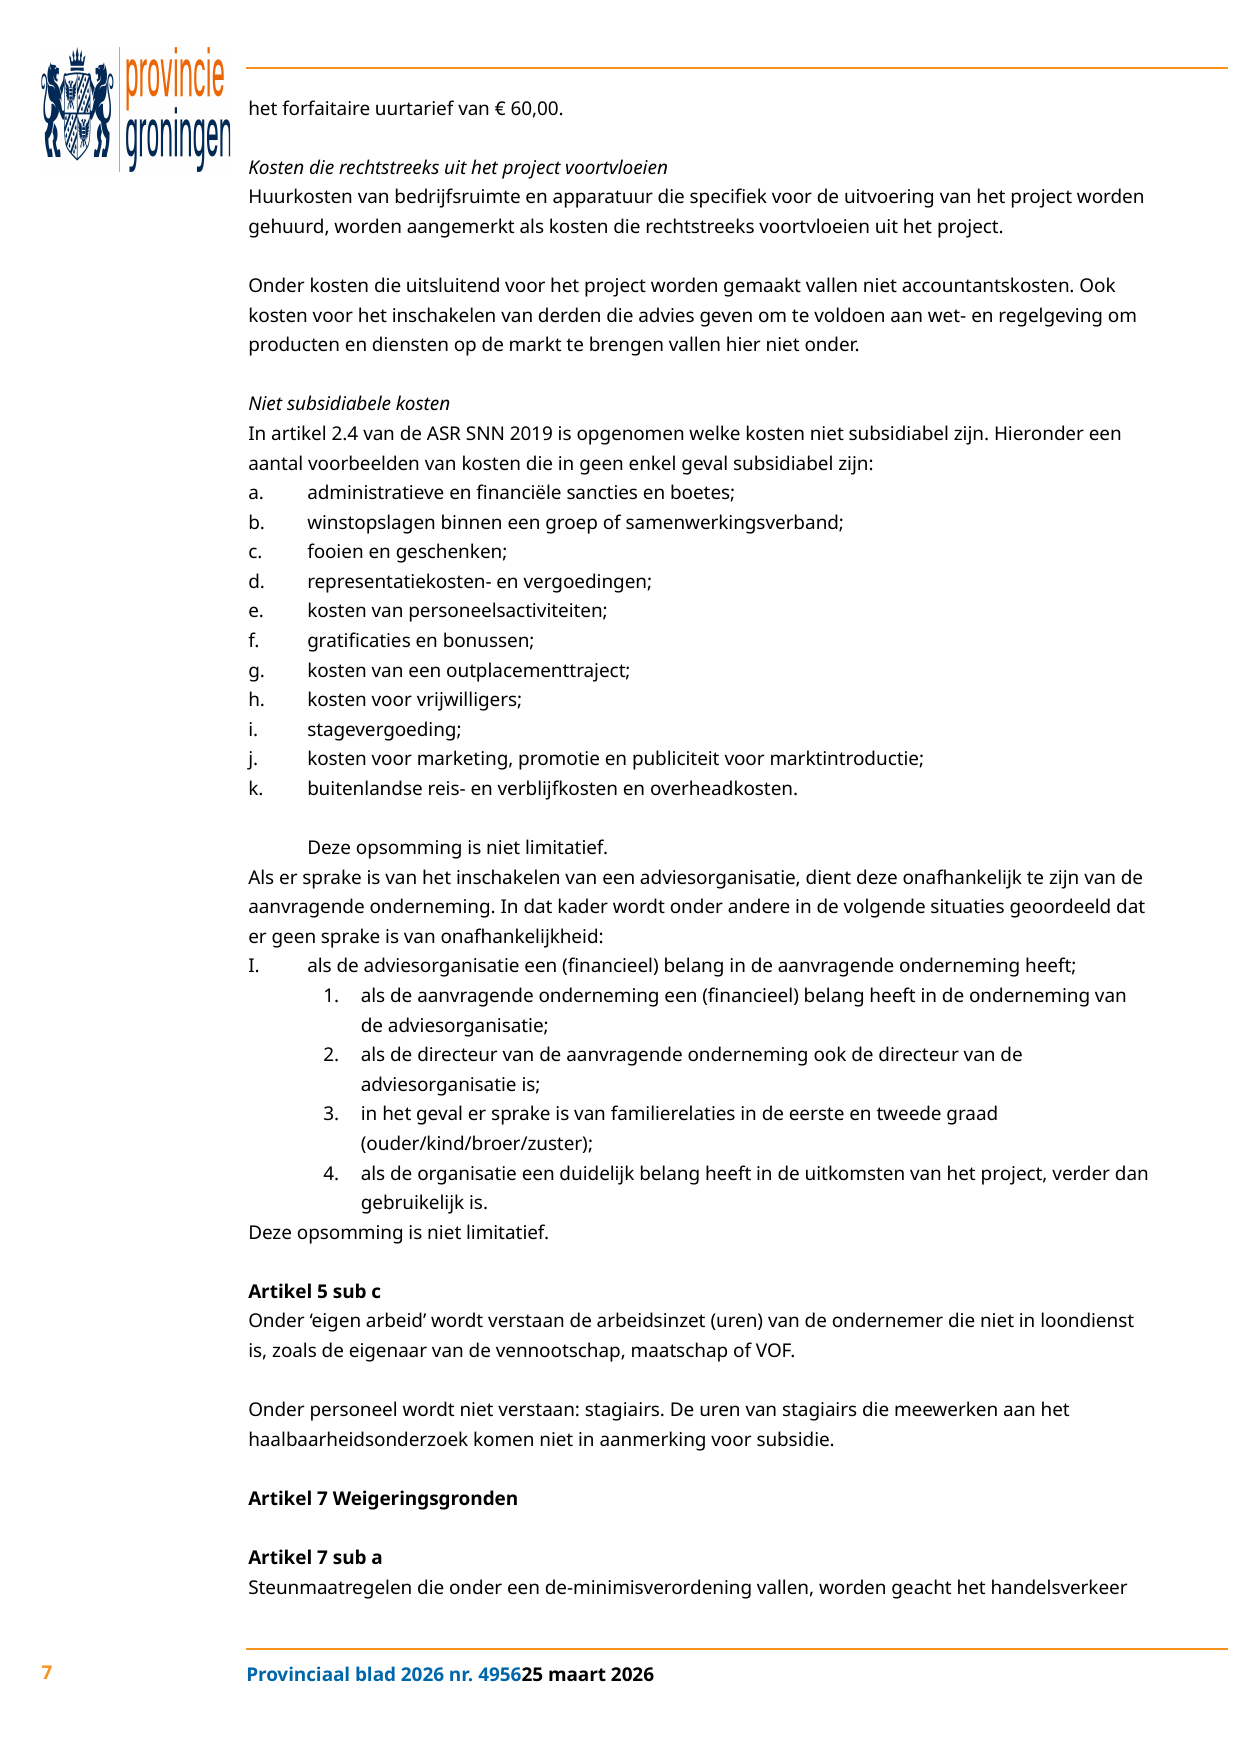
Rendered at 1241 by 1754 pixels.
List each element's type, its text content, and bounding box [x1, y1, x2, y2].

list kosten van personeelsactiviteiten; [248, 598, 1152, 623]
list als de aanvragende onderneming een (financieel) belang heeft in de onderneming van de adviesorganisatie; [323, 982, 1152, 1038]
text Deze opsomming is niet limitatief. [248, 1219, 1152, 1245]
text Onder ‘eigen arbeid’ wordt verstaan de arbeidsinzet (uren) van de ondernemer die niet in loondienst is, zoals de eigenaar van de vennootschap, maatschap of VOF. [248, 1308, 1152, 1363]
text Artikel 5 sub c [248, 1278, 1152, 1304]
text Steunmaatregelen die onder een de-minimisverordening vallen, worden geacht het handelsverkeer [248, 1574, 1152, 1600]
text het forfaitaire uurtarief van € 60,00. [248, 95, 1152, 121]
text Artikel 7 Weigeringsgronden [248, 1485, 1152, 1511]
text Als er sprake is van het inschakelen van een adviesorganisatie, dient deze onafhankelijk te zijn van de aanvragende onderneming. In dat kader wordt onder andere in de volgende situaties geoordeeld dat er geen sprake is van onafhankelijkheid: [248, 864, 1152, 949]
list als de adviesorganisatie een (financieel) belang in de aanvragende onderneming heeft; [248, 953, 1152, 978]
list als de organisatie een duidelijk belang heeft in de uitkomsten van het project, verder dan gebruikelijk is. [323, 1160, 1152, 1215]
list stagevergoeding; [248, 716, 1152, 742]
list als de directeur van de aanvragende onderneming ook de directeur van de adviesorganisatie is; [323, 1041, 1152, 1097]
picture [41, 47, 231, 172]
list in het geval er sprake is van familierelaties in de eerste en tweede graad (ouder/kind/broer/zuster); [323, 1101, 1152, 1156]
text Artikel 7 sub a [248, 1544, 1152, 1570]
list buitenlandse reis- en verblijfkosten en overheadkosten. [248, 775, 1152, 801]
list winstopslagen binnen een groep of samenwerkingsverband; [248, 509, 1152, 535]
list kosten van een outplacementtraject; [248, 657, 1152, 683]
list administratieve en financiële sancties en boetes; [248, 479, 1152, 505]
list fooien en geschenken; [248, 538, 1152, 564]
text In artikel 2.4 van de ASR SNN 2019 is opgenomen welke kosten niet subsidiabel zijn. Hieronder een aantal voorbeelden van kosten die in geen enkel geval subsidiabel zijn: [248, 420, 1152, 476]
list gratificaties en bonussen; [248, 627, 1152, 653]
text Niet subsidiabele kosten [248, 391, 1152, 416]
text Huurkosten van bedrijfsruimte en apparatuur die specifiek voor de uitvoering van het project worden gehuurd, worden aangemerkt als kosten die rechtstreeks voortvloeien uit het project. [248, 183, 1152, 239]
list kosten voor vrijwilligers; [248, 686, 1152, 712]
text Kosten die rechtstreeks uit het project voortvloeien [248, 154, 1152, 180]
list kosten voor marketing, promotie en publiciteit voor marktintroductie; [248, 746, 1152, 771]
text Onder kosten die uitsluitend voor het project worden gemaakt vallen niet accountantskosten. Ook kosten voor het inschakelen van derden die advies geven om te voldoen aan wet- en regelgeving om producten en diensten op de markt te brengen vallen hier niet onder. [248, 272, 1152, 357]
list Deze opsomming is niet limitatief. [248, 834, 1152, 860]
text Onder personeel wordt niet verstaan: stagiairs. De uren van stagiairs die meewerken aan het haalbaarheidsonderzoek komen niet in aanmerking voor subsidie. [248, 1396, 1152, 1452]
list representatiekosten- en vergoedingen; [248, 568, 1152, 594]
